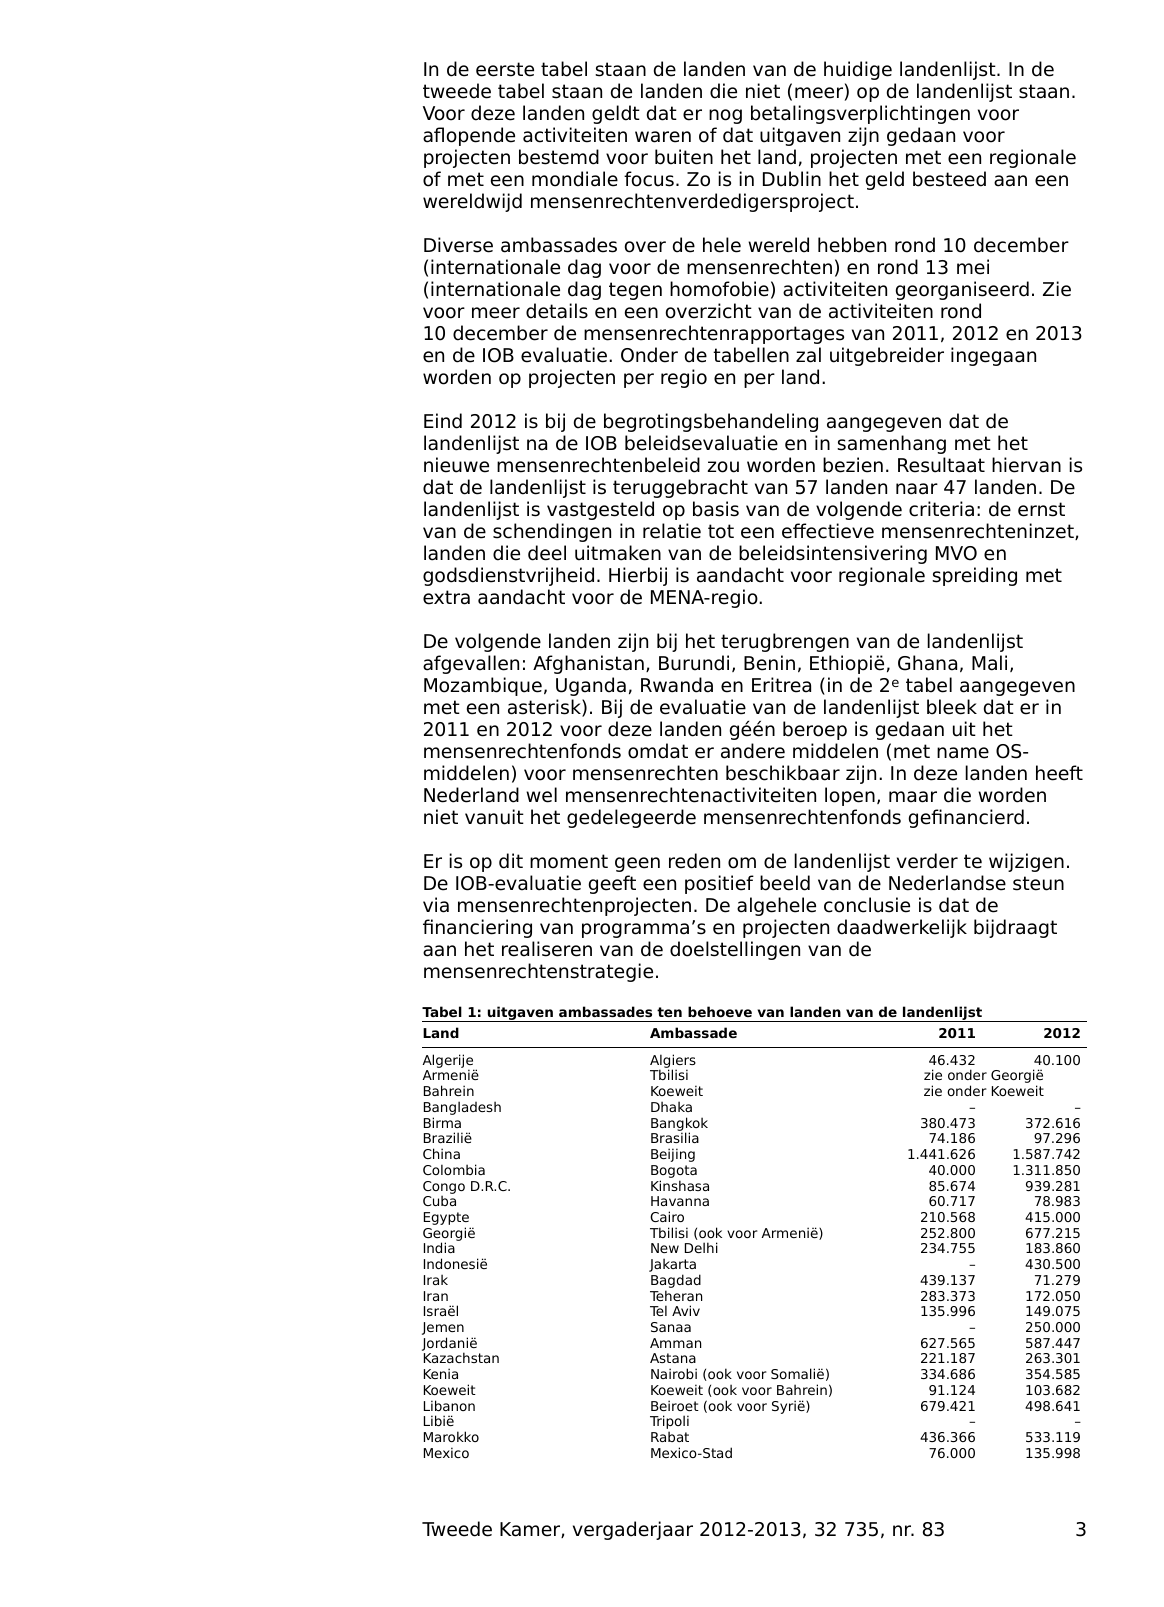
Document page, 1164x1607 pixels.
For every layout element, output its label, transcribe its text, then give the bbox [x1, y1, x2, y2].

table_cell Beijing [644, 1147, 880, 1163]
table_cell Tel Aviv [644, 1304, 880, 1320]
table_cell Algerije [422, 1048, 644, 1068]
text Diverse ambassades over de hele wereld hebben rond 10 december (internationale dag voor de mensenrechten) en rond 13 mei (internationale dag tegen homofobie) activiteiten georganiseerd. Zie voor meer details en een overzicht van de activiteiten rond 10 december de mensenrechtenrapportages van 2011, 2012 en 2013 en de IOB evaluatie. Onder de tabellen zal uitgebreider ingegaan worden op projecten per regio en per land. [422, 235, 1087, 389]
table_cell Amman [644, 1336, 880, 1351]
table_cell Brazilië [422, 1131, 644, 1147]
table_cell Dhaka [644, 1100, 880, 1115]
table_cell Tripoli [644, 1414, 880, 1430]
table_cell 1.311.850 [982, 1163, 1087, 1178]
table_cell – [880, 1257, 982, 1273]
table_cell Brasilia [644, 1131, 880, 1147]
table_cell 103.682 [982, 1383, 1087, 1398]
table_cell Colombia [422, 1163, 644, 1178]
table_cell 234.755 [880, 1241, 982, 1257]
table_cell 372.616 [982, 1115, 1087, 1131]
table_cell Armenië [422, 1068, 644, 1084]
table_cell Kinshasa [644, 1178, 880, 1194]
table_cell 1.587.742 [982, 1147, 1087, 1163]
table_cell 436.366 [880, 1430, 982, 1446]
table_cell 221.187 [880, 1351, 982, 1367]
table_cell 40.000 [880, 1163, 982, 1178]
table_cell 183.860 [982, 1241, 1087, 1257]
table_cell – [880, 1414, 982, 1430]
table_cell Kazachstan [422, 1351, 644, 1367]
table_cell Cuba [422, 1194, 644, 1210]
table_cell Israël [422, 1304, 644, 1320]
table_cell China [422, 1147, 644, 1163]
table_cell 74.186 [880, 1131, 982, 1147]
table_cell Rabat [644, 1430, 880, 1446]
table_cell Egypte [422, 1210, 644, 1226]
table_cell Mexico [422, 1446, 644, 1461]
table_cell 498.641 [982, 1399, 1087, 1414]
text In de eerste tabel staan de landen van de huidige landenlijst. In de tweede tabel staan de landen die niet (meer) op de landenlijst staan. Voor deze landen geldt dat er nog betalingsverplichtingen voor aflopende activiteiten waren of dat uitgaven zijn gedaan voor projecten bestemd voor buiten het land, projecten met een regionale of met een mondiale focus. Zo is in Dublin het geld besteed aan een wereldwijd mensenrechtenverdedigersproject. [422, 59, 1087, 213]
table_cell 1.441.626 [880, 1147, 982, 1163]
table_cell 2012 [982, 1022, 1087, 1047]
table_cell Algiers [644, 1048, 880, 1068]
table_cell 334.686 [880, 1367, 982, 1383]
table_cell 91.124 [880, 1383, 982, 1398]
table_cell 210.568 [880, 1210, 982, 1226]
table_cell 76.000 [880, 1446, 982, 1461]
table_cell 430.500 [982, 1257, 1087, 1273]
table_cell Sanaa [644, 1320, 880, 1336]
table_cell 97.296 [982, 1131, 1087, 1147]
table_cell Tbilisi (ook voor Armenië) [644, 1226, 880, 1241]
table_cell Beiroet (ook voor Syrië) [644, 1399, 880, 1414]
table_cell Astana [644, 1351, 880, 1367]
table_cell Havanna [644, 1194, 880, 1210]
text Eind 2012 is bij de begrotingsbehandeling aangegeven dat de landenlijst na de IOB beleidsevaluatie en in samenhang met het nieuwe mensenrechtenbeleid zou worden bezien. Resultaat hiervan is dat de landenlijst is teruggebracht van 57 landen naar 47 landen. De landenlijst is vastgesteld op basis van de volgende criteria: de ernst van de schendingen in relatie tot een effectieve mensenrechteninzet, landen die deel uitmaken van de beleidsintensivering MVO en godsdienstvrijheid. Hierbij is aandacht voor regionale spreiding met extra aandacht voor de MENA-regio. [422, 411, 1087, 609]
table_cell Cairo [644, 1210, 880, 1226]
table_header Tabel 1: uitgaven ambassades ten behoeve van landen van de landenlijst [422, 1005, 1087, 1021]
table_cell – [982, 1414, 1087, 1430]
table_cell 149.075 [982, 1304, 1087, 1320]
table_cell 71.279 [982, 1273, 1087, 1288]
table_cell New Delhi [644, 1241, 880, 1257]
text Er is op dit moment geen reden om de landenlijst verder te wijzigen. De IOB-evaluatie geeft een positief beeld van de Nederlandse steun via mensenrechtenprojecten. De algehele conclusie is dat de financiering van programma’s en projecten daadwerkelijk bijdraagt aan het realiseren van de doelstellingen van de mensenrechtenstrategie. [422, 851, 1087, 983]
table_cell Koeweit (ook voor Bahrein) [644, 1383, 880, 1398]
table_cell 439.137 [880, 1273, 982, 1288]
table_cell Land [422, 1022, 644, 1047]
table_cell 135.998 [982, 1446, 1087, 1461]
table_cell zie onder Georgië [880, 1068, 1087, 1084]
table_cell Bahrein [422, 1084, 644, 1100]
table_cell Koeweit [644, 1084, 880, 1100]
table_cell Congo D.R.C. [422, 1178, 644, 1194]
table_cell – [880, 1100, 982, 1115]
table_cell – [880, 1320, 982, 1336]
table_cell 250.000 [982, 1320, 1087, 1336]
table_cell 380.473 [880, 1115, 982, 1131]
table_cell Birma [422, 1115, 644, 1131]
table_cell Bangladesh [422, 1100, 644, 1115]
table_cell 40.100 [982, 1048, 1087, 1068]
table_cell Marokko [422, 1430, 644, 1446]
table_cell 60.717 [880, 1194, 982, 1210]
table_cell Nairobi (ook voor Somalië) [644, 1367, 880, 1383]
table_cell Ambassade [644, 1022, 880, 1047]
table_cell 533.119 [982, 1430, 1087, 1446]
table_cell 46.432 [880, 1048, 982, 1068]
table_cell Tbilisi [644, 1068, 880, 1084]
table_cell Indonesië [422, 1257, 644, 1273]
table_cell 627.565 [880, 1336, 982, 1351]
table_cell Kenia [422, 1367, 644, 1383]
table_cell 85.674 [880, 1178, 982, 1194]
table_cell Mexico-Stad [644, 1446, 880, 1461]
table_cell Bagdad [644, 1273, 880, 1288]
table_cell Jemen [422, 1320, 644, 1336]
table_cell 2011 [880, 1022, 982, 1047]
table_cell Jordanië [422, 1336, 644, 1351]
table_cell 172.050 [982, 1289, 1087, 1304]
table_cell Jakarta [644, 1257, 880, 1273]
table_cell Irak [422, 1273, 644, 1288]
table_cell 679.421 [880, 1399, 982, 1414]
table_cell Libië [422, 1414, 644, 1430]
text De volgende landen zijn bij het terugbrengen van de landenlijst afgevallen: Afghanistan, Burundi, Benin, Ethiopië, Ghana, Mali, Mozambique, Uganda, Rwanda en Eritrea (in de 2e tabel aangegeven met een asterisk). Bij de evaluatie van de landenlijst bleek dat er in 2011 en 2012 voor deze landen géén beroep is gedaan uit het mensenrechtenfonds omdat er andere middelen (met name OS-middelen) voor mensenrechten beschikbaar zijn. In deze landen heeft Nederland wel mensenrechtenactiviteiten lopen, maar die worden niet vanuit het gedelegeerde mensenrechtenfonds gefinancierd. [422, 631, 1087, 829]
table_cell 283.373 [880, 1289, 982, 1304]
table_cell 78.983 [982, 1194, 1087, 1210]
table_cell India [422, 1241, 644, 1257]
table_cell Teheran [644, 1289, 880, 1304]
table_cell 415.000 [982, 1210, 1087, 1226]
table_cell 939.281 [982, 1178, 1087, 1194]
table_cell zie onder Koeweit [880, 1084, 1087, 1100]
table_cell 252.800 [880, 1226, 982, 1241]
table_cell 587.447 [982, 1336, 1087, 1351]
table_cell Libanon [422, 1399, 644, 1414]
table_cell 354.585 [982, 1367, 1087, 1383]
table_cell 677.215 [982, 1226, 1087, 1241]
table_cell 135.996 [880, 1304, 982, 1320]
table_cell Iran [422, 1289, 644, 1304]
table_cell Bangkok [644, 1115, 880, 1131]
table_cell Bogota [644, 1163, 880, 1178]
table_cell Georgië [422, 1226, 644, 1241]
table_cell – [982, 1100, 1087, 1115]
table_cell 263.301 [982, 1351, 1087, 1367]
table_cell Koeweit [422, 1383, 644, 1398]
